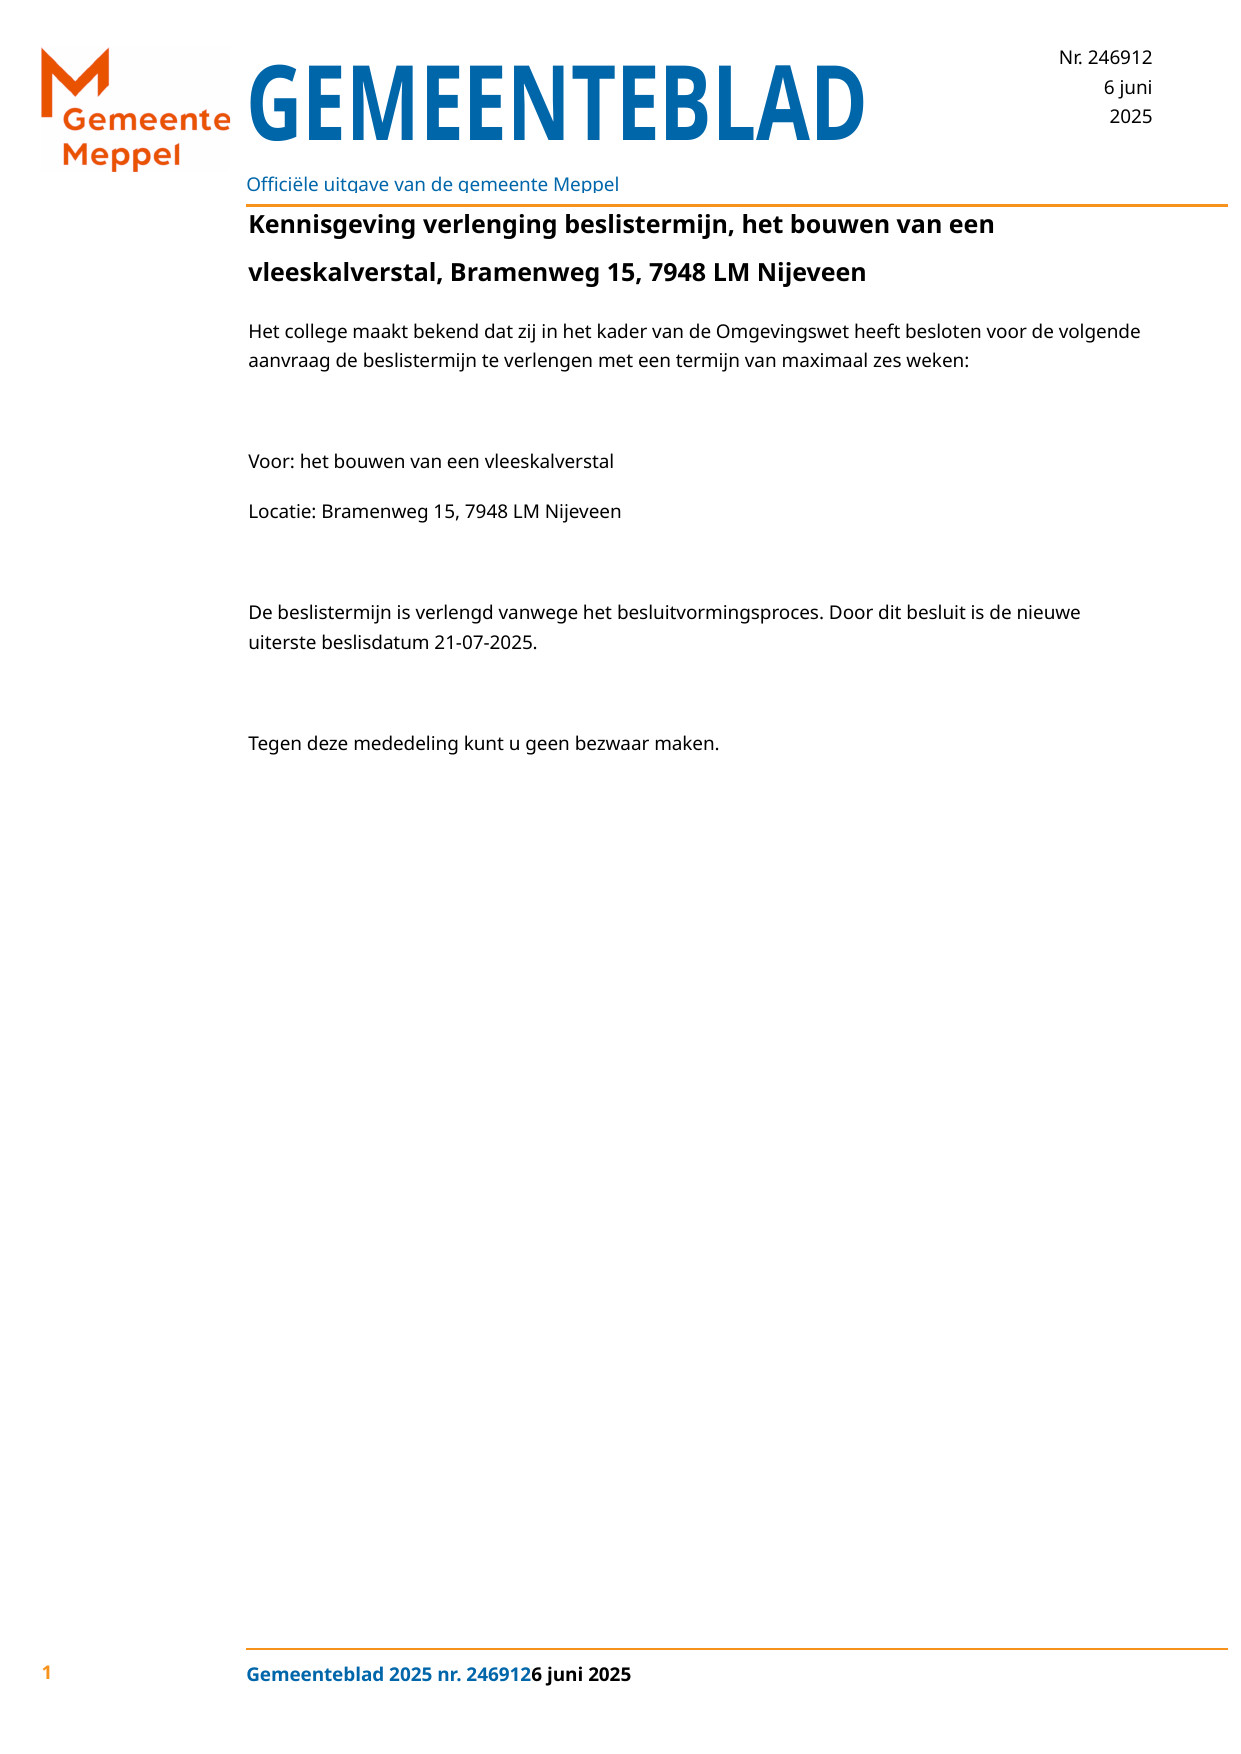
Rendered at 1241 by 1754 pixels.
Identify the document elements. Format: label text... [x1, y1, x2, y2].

text Kennisgeving verlenging beslistermijn, het bouwen van een vleeskalverstal, Bramenweg 15, 7948 LM Nijeveen [248, 207, 1152, 288]
text Het college maakt bekend dat zij in het kader van de Omgevingswet heeft besloten voor de volgende aanvraag de beslistermijn te verlengen met een termijn van maximaal zes weken: [248, 318, 1152, 373]
picture [41, 47, 231, 172]
text Locatie: Bramenweg 15, 7948 LM Nijeveen [248, 499, 1152, 524]
text Tegen deze mededeling kunt u geen bezwaar maken. [248, 730, 1152, 756]
text Voor: het bouwen van een vleeskalverstal [248, 448, 1152, 474]
text De beslistermijn is verlengd vanwege het besluitvormingsproces. Door dit besluit is de nieuwe uiterste beslisdatum 21-07-2025. [248, 599, 1152, 655]
